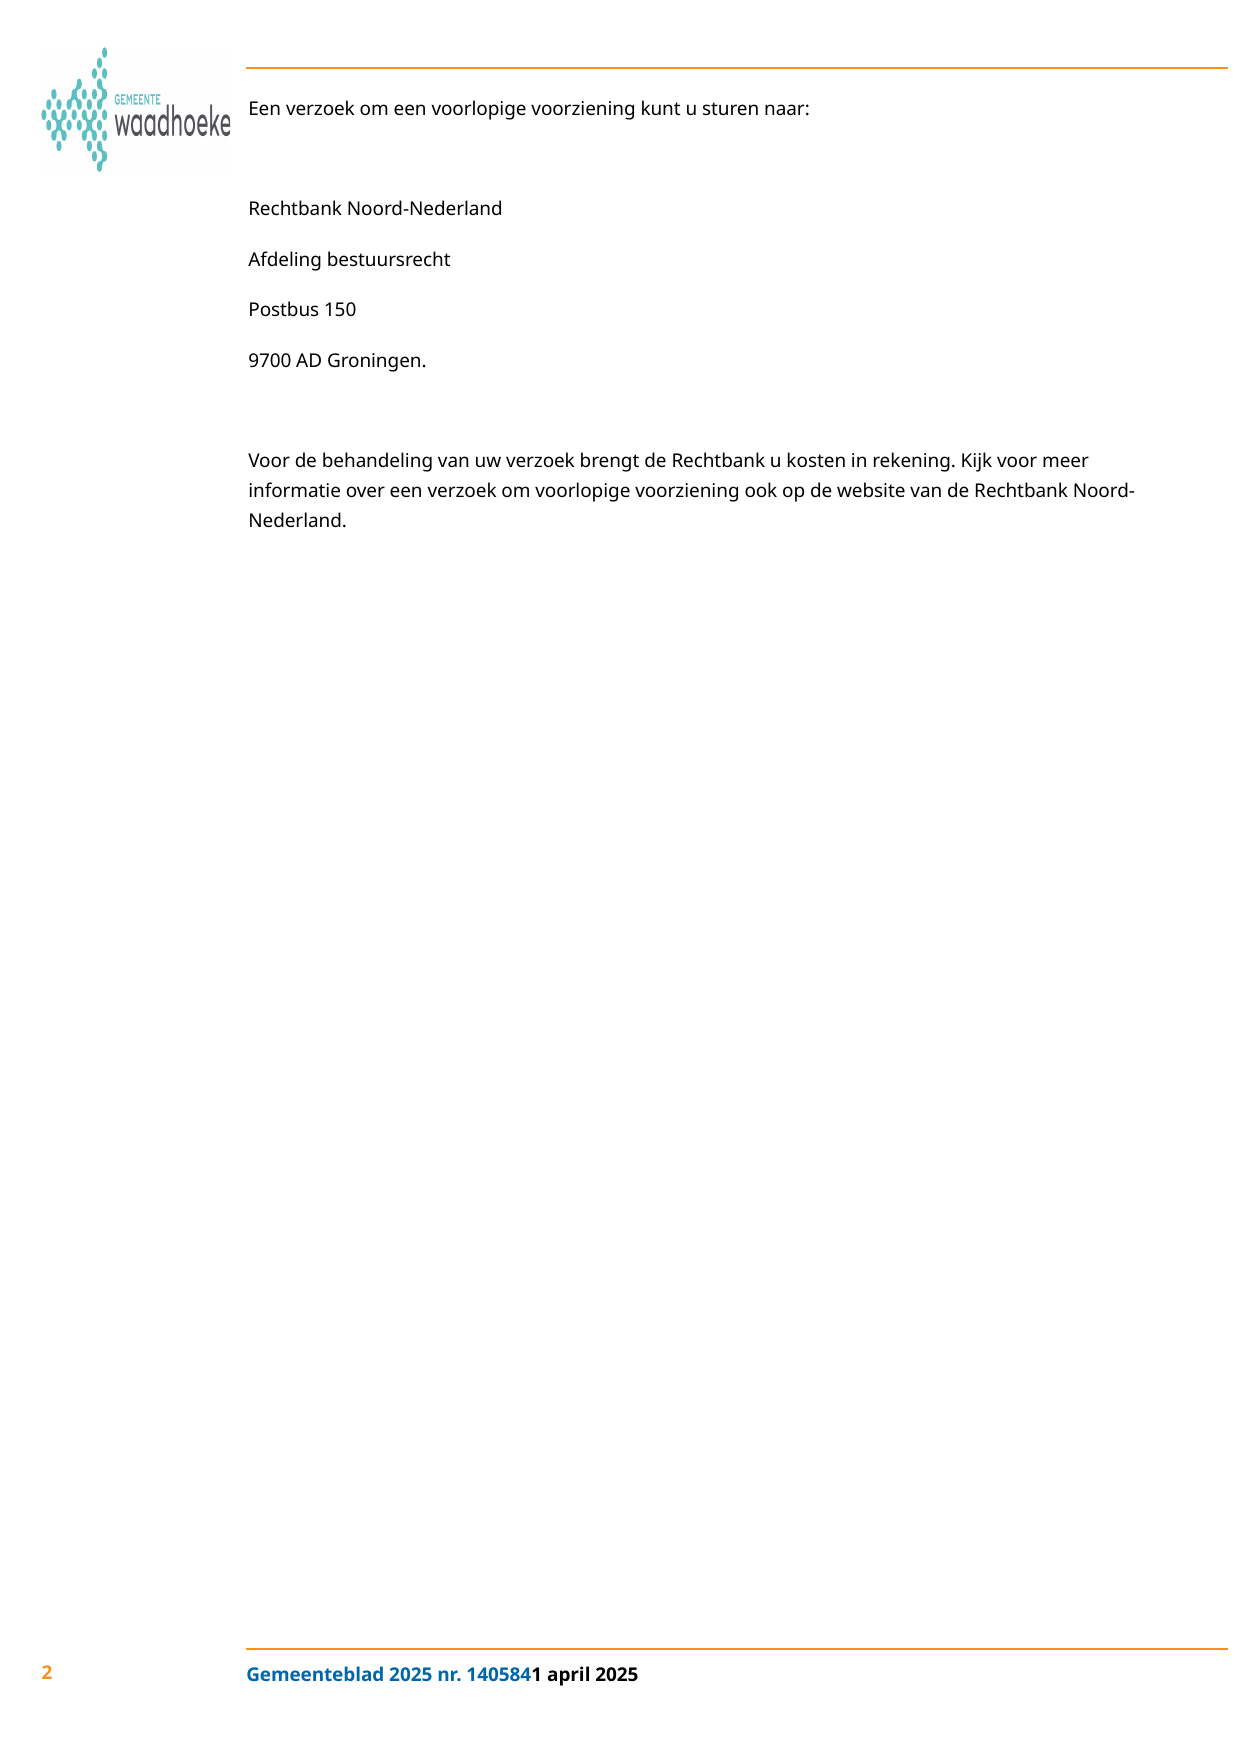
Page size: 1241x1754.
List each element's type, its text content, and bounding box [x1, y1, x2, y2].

picture [41, 47, 231, 172]
text Postbus 150 [248, 296, 1152, 322]
text Afdeling bestuursrecht [248, 246, 1152, 272]
text Rechtbank Noord-Nederland [248, 196, 1152, 221]
text Een verzoek om een voorlopige voorziening kunt u sturen naar: [248, 95, 1152, 121]
text 9700 AD Groningen. [248, 347, 1152, 373]
text Voor de behandeling van uw verzoek brengt de Rechtbank u kosten in rekening. Kijk voor meer informatie over een verzoek om voorlopige voorziening ook op de website van de Rechtbank Noord-Nederland. [248, 448, 1152, 533]
